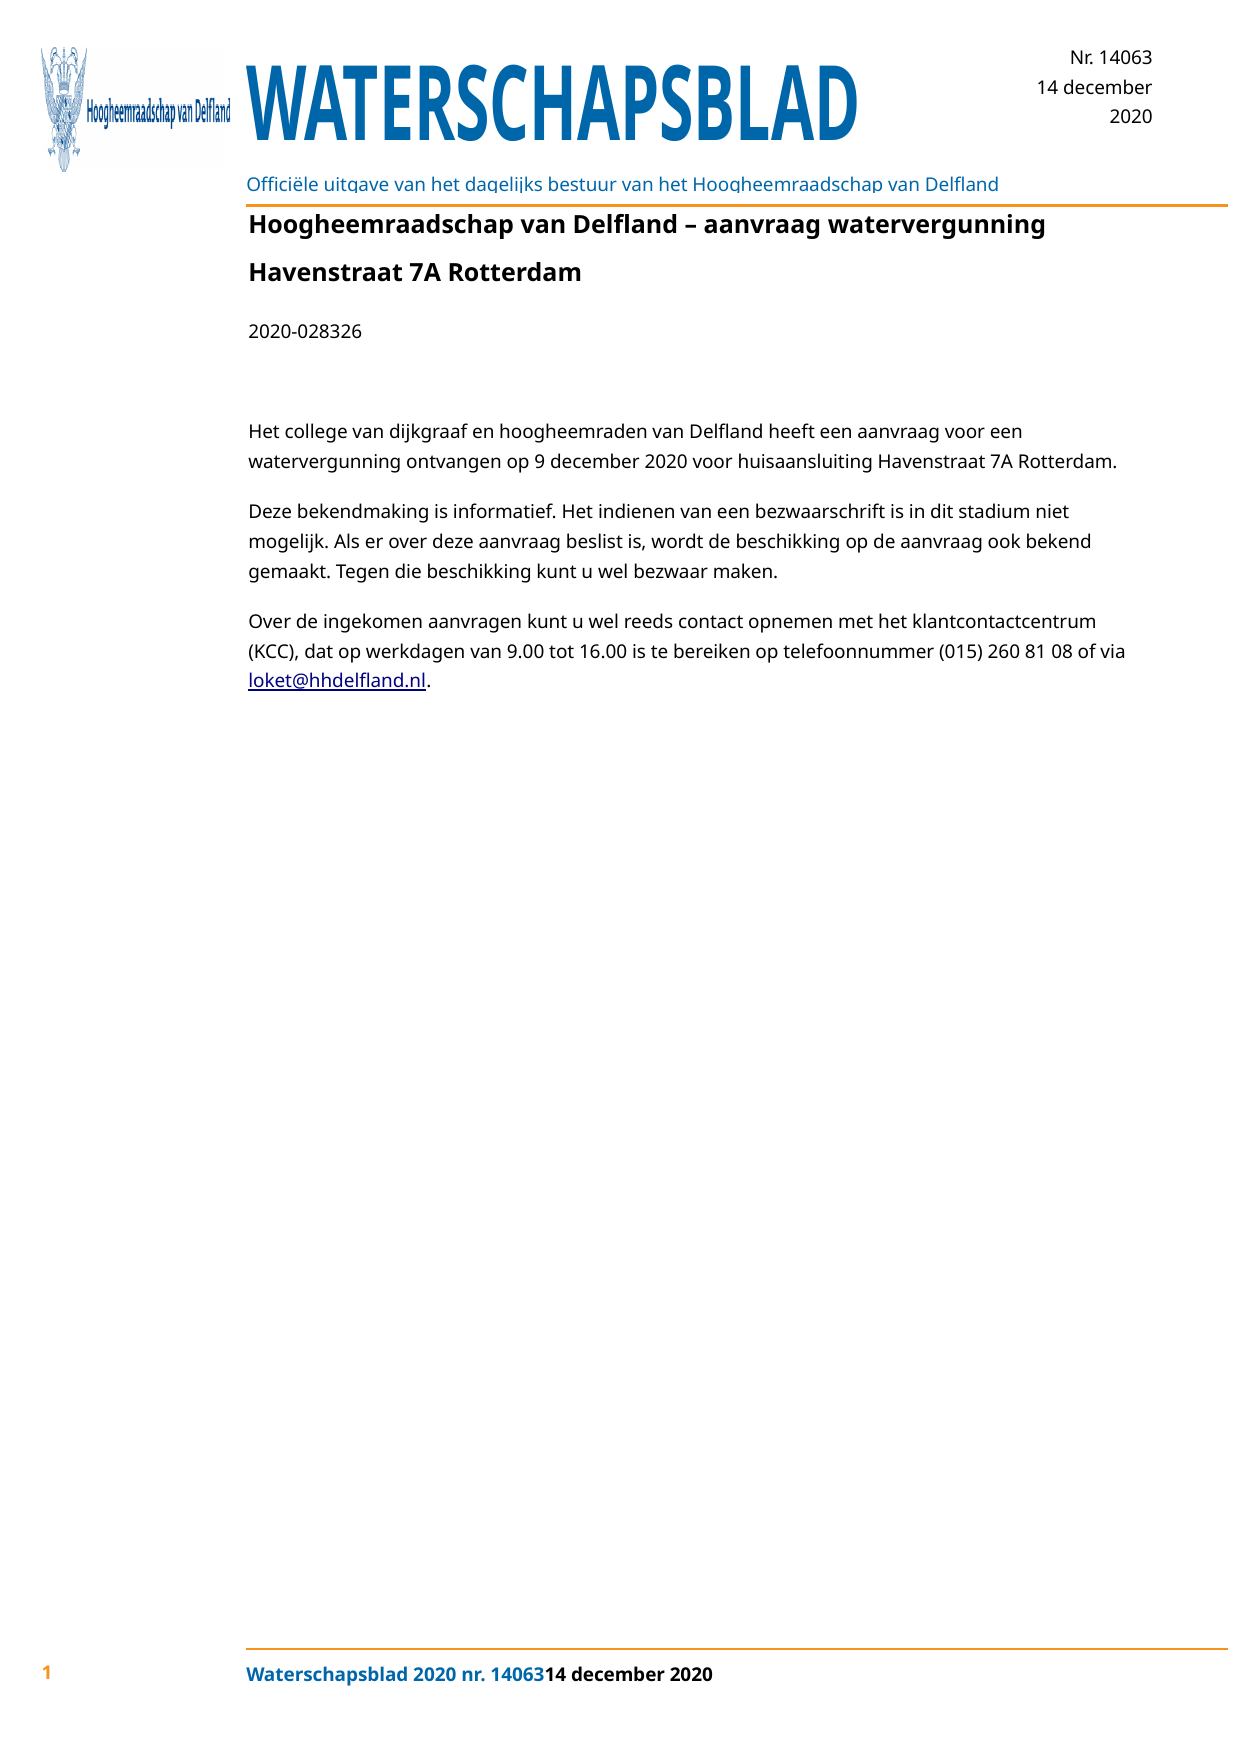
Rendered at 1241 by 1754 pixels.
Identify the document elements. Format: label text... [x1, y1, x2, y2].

text Deze bekendmaking is informatief. Het indienen van een bezwaarschrift is in dit stadium niet mogelijk. Als er over deze aanvraag beslist is, wordt de beschikking op de aanvraag ook bekend gemaakt. Tegen die beschikking kunt u wel bezwaar maken. [248, 499, 1152, 584]
picture [41, 47, 231, 172]
text Hoogheemraadschap van Delfland – aanvraag watervergunning Havenstraat 7A Rotterdam [248, 207, 1152, 288]
text Over de ingekomen aanvragen kunt u wel reeds contact opnemen met het klantcontactcentrum (KCC), dat op werkdagen van 9.00 tot 16.00 is te bereiken op telefoonnummer (015) 260 81 08 of via loket@hhdelfland.nl. [248, 608, 1152, 693]
text 2020-028326 [248, 318, 1152, 344]
text Het college van dijkgraaf en hoogheemraden van Delfland heeft een aanvraag voor een watervergunning ontvangen op 9 december 2020 voor huisaansluiting Havenstraat 7A Rotterdam. [248, 419, 1152, 474]
